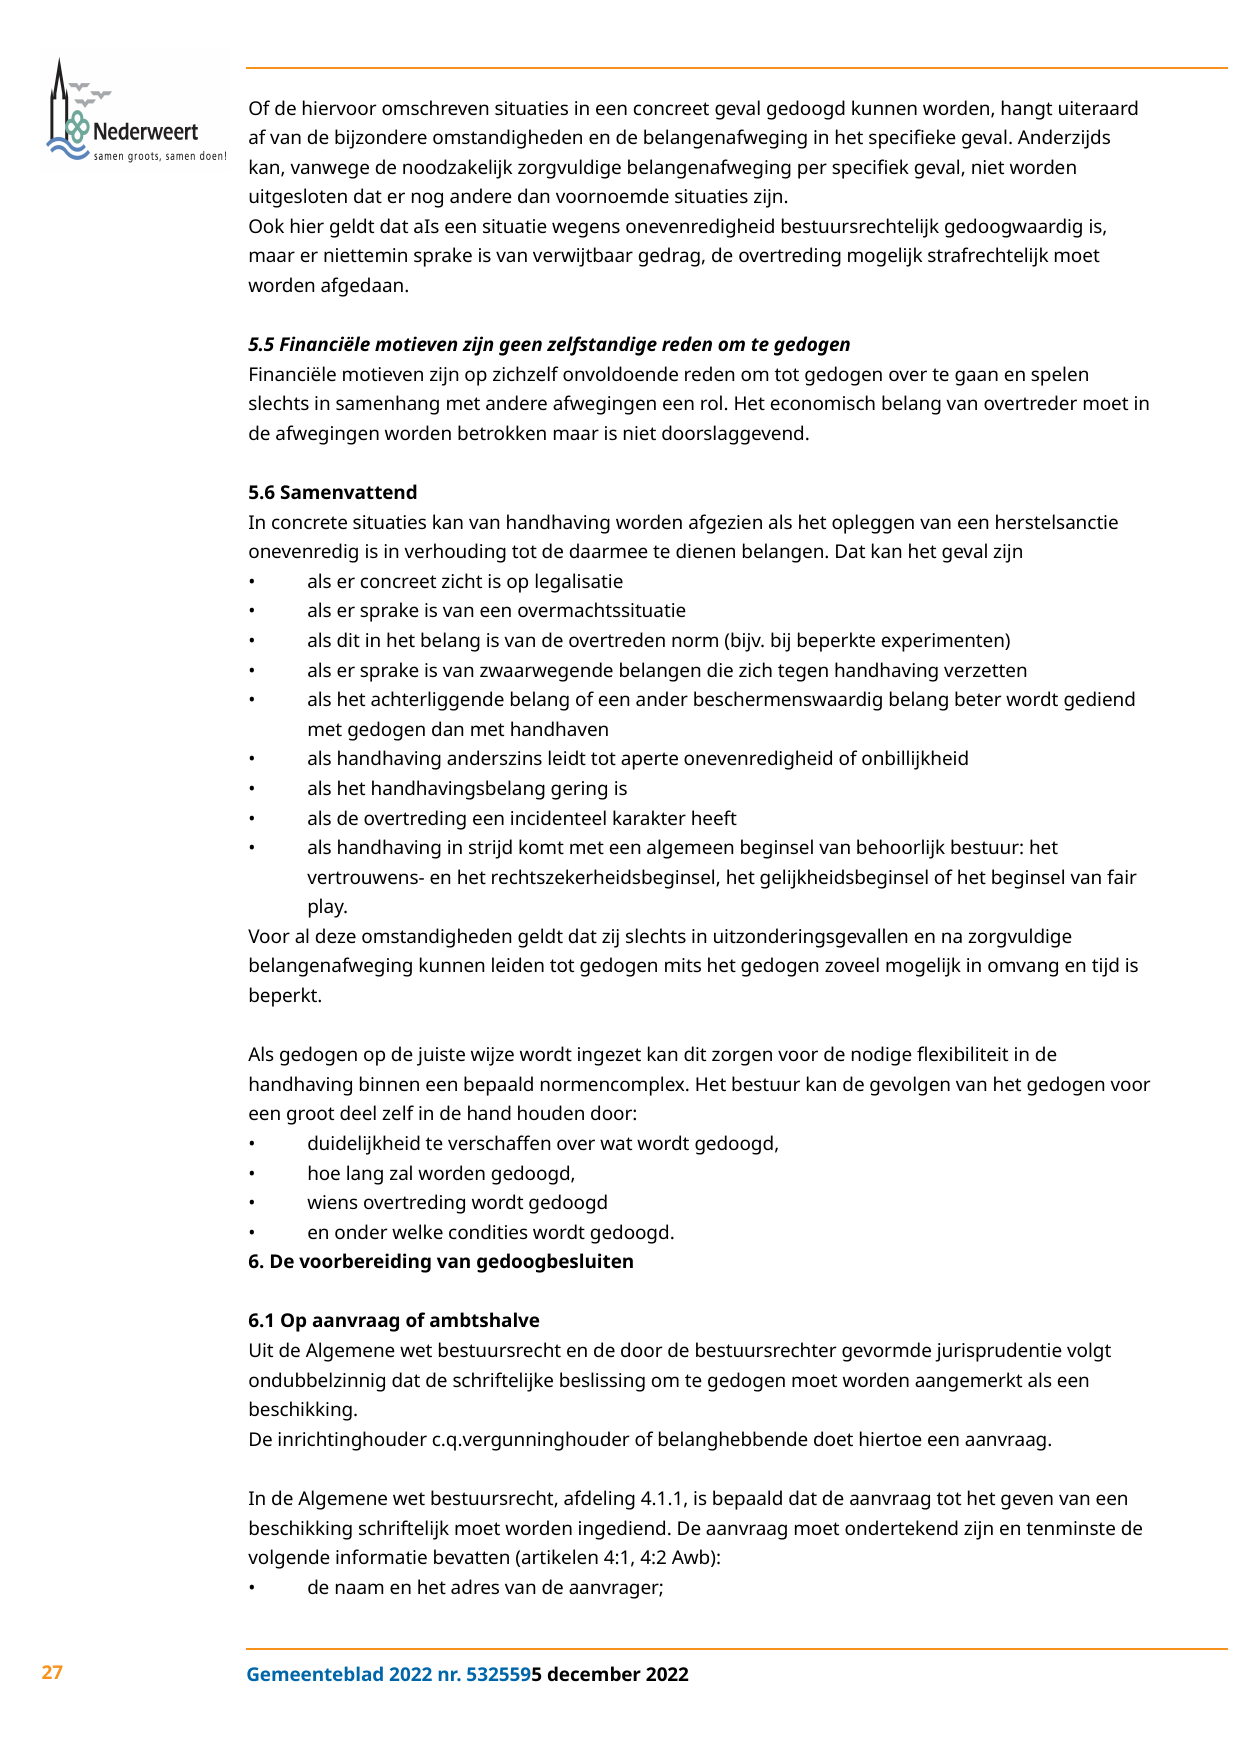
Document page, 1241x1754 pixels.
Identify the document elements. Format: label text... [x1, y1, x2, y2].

list de naam en het adres van de aanvrager; [248, 1574, 1152, 1600]
list als er concreet zicht is op legalisatie [248, 568, 1152, 594]
list als er sprake is van zwaarwegende belangen die zich tegen handhaving verzetten [248, 657, 1152, 683]
text In concrete situaties kan van handhaving worden afgezien als het opleggen van een herstelsanctie onevenredig is in verhouding tot de daarmee te dienen belangen. Dat kan het geval zijn [248, 509, 1152, 564]
list en onder welke condities wordt gedoogd. [248, 1219, 1152, 1245]
text Voor al deze omstandigheden geldt dat zij slechts in uitzonderingsgevallen en na zorgvuldige belangenafweging kunnen leiden tot gedogen mits het gedogen zoveel mogelijk in omvang en tijd is beperkt. [248, 923, 1152, 1008]
list als handhaving in strijd komt met een algemeen beginsel van behoorlijk bestuur: het vertrouwens- en het rechtszekerheidsbeginsel, het gelijkheidsbeginsel of het beginsel van fair play. [248, 834, 1152, 919]
picture [41, 47, 231, 172]
list als er sprake is van een overmachtssituatie [248, 598, 1152, 623]
list als de overtreding een incidenteel karakter heeft [248, 805, 1152, 831]
text Als gedogen op de juiste wijze wordt ingezet kan dit zorgen voor de nodige flexibiliteit in de handhaving binnen een bepaald normencomplex. Het bestuur kan de gevolgen van het gedogen voor een groot deel zelf in de hand houden door: [248, 1041, 1152, 1126]
text In de Algemene wet bestuursrecht, afdeling 4.1.1, is bepaald dat de aanvraag tot het geven van een beschikking schriftelijk moet worden ingediend. De aanvraag moet ondertekend zijn en tenminste de volgende informatie bevatten (artikelen 4:1, 4:2 Awb): [248, 1485, 1152, 1570]
text Uit de Algemene wet bestuursrecht en de door de bestuursrechter gevormde jurisprudentie volgt ondubbelzinnig dat de schriftelijke beslissing om te gedogen moet worden aangemerkt als een beschikking. [248, 1337, 1152, 1422]
text 6.1 Op aanvraag of ambtshalve [248, 1308, 1152, 1333]
list als het achterliggende belang of een ander beschermenswaardig belang beter wordt gediend met gedogen dan met handhaven [248, 686, 1152, 742]
text Of de hiervoor omschreven situaties in een concreet geval gedoogd kunnen worden, hangt uiteraard af van de bijzondere omstandigheden en de belangenafweging in het specifieke geval. Anderzijds kan, vanwege de noodzakelijk zorgvuldige belangenafweging per specifiek geval, niet worden uitgesloten dat er nog andere dan voornoemde situaties zijn. [248, 95, 1152, 209]
text 5.5 Financiële motieven zijn geen zelfstandige reden om te gedogen [248, 331, 1152, 357]
text Ook hier geldt dat aIs een situatie wegens onevenredigheid bestuursrechtelijk gedoogwaardig is, maar er niettemin sprake is van verwijtbaar gedrag, de overtreding mogelijk strafrechtelijk moet worden afgedaan. [248, 213, 1152, 298]
list wiens overtreding wordt gedoogd [248, 1189, 1152, 1215]
text 5.6 Samenvattend [248, 479, 1152, 505]
list hoe lang zal worden gedoogd, [248, 1160, 1152, 1186]
text 6. De voorbereiding van gedoogbesluiten [248, 1248, 1152, 1274]
list als dit in het belang is van de overtreden norm (bijv. bij beperkte experimenten) [248, 627, 1152, 653]
text De inrichtinghouder c.q.vergunninghouder of belanghebbende doet hiertoe een aanvraag. [248, 1426, 1152, 1452]
list duidelijkheid te verschaffen over wat wordt gedoogd, [248, 1130, 1152, 1156]
text Financiële motieven zijn op zichzelf onvoldoende reden om tot gedogen over te gaan en spelen slechts in samenhang met andere afwegingen een rol. Het economisch belang van overtreder moet in de afwegingen worden betrokken maar is niet doorslaggevend. [248, 361, 1152, 446]
list als het handhavingsbelang gering is [248, 775, 1152, 801]
list als handhaving anderszins leidt tot aperte onevenredigheid of onbillijkheid [248, 746, 1152, 771]
